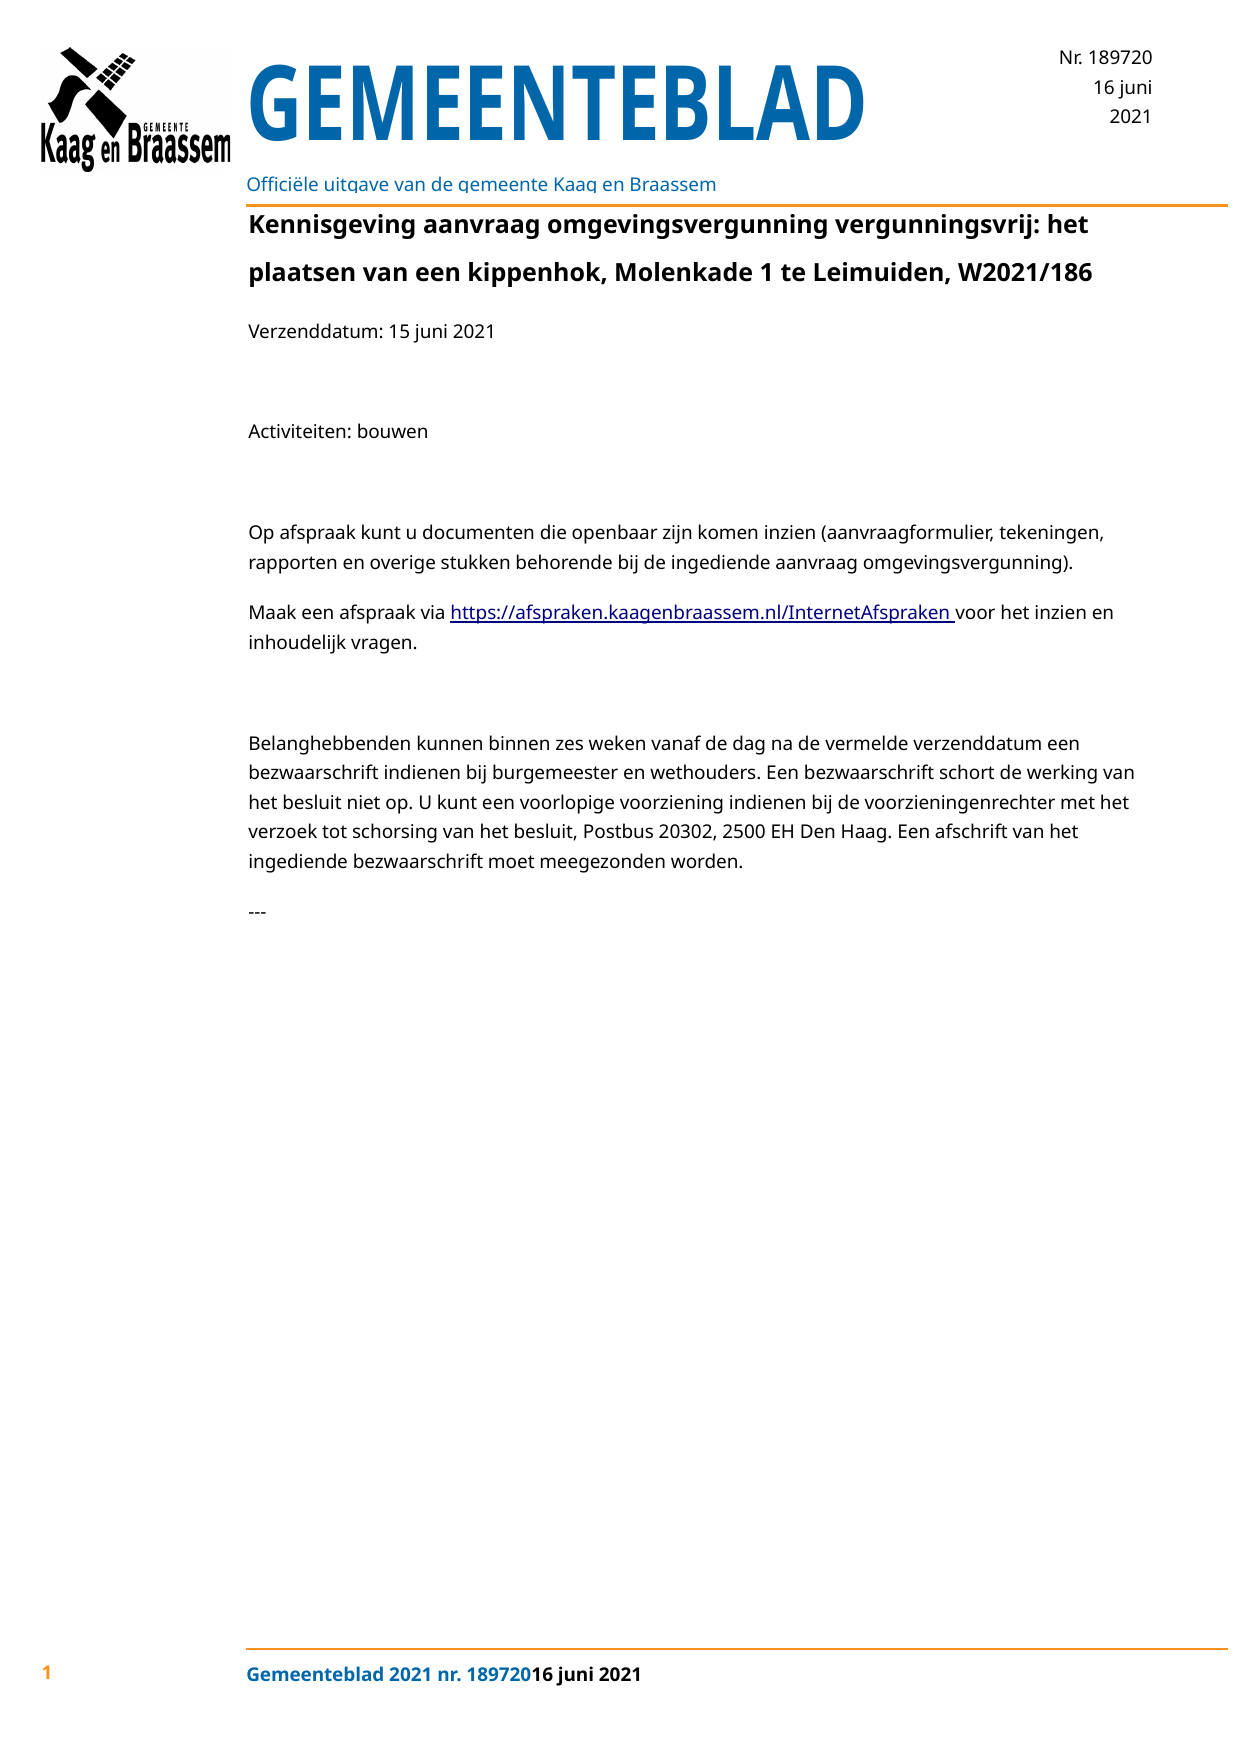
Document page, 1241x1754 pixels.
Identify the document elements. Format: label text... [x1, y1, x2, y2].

text Activiteiten: bouwen [248, 419, 1152, 444]
text Kennisgeving aanvraag omgevingsvergunning vergunningsvrij: het plaatsen van een kippenhok, Molenkade 1 te Leimuiden, W2021/186 [248, 207, 1152, 288]
text Belanghebbenden kunnen binnen zes weken vanaf de dag na de vermelde verzenddatum een bezwaarschrift indienen bij burgemeester en wethouders. Een bezwaarschrift schort de werking van het besluit niet op. U kunt een voorlopige voorziening indienen bij de voorzieningenrechter met het verzoek tot schorsing van het besluit, Postbus 20302, 2500 EH Den Haag. Een afschrift van het ingediende bezwaarschrift moet meegezonden worden. [248, 730, 1152, 874]
text Maak een afspraak via https://afspraken.kaagenbraassem.nl/InternetAfspraken voor het inzien en inhoudelijk vragen. [248, 599, 1152, 655]
text Verzenddatum: 15 juni 2021 [248, 318, 1152, 344]
text Op afspraak kunt u documenten die openbaar zijn komen inzien (aanvraagformulier, tekeningen, rapporten en overige stukken behorende bij de ingediende aanvraag omgevingsvergunning). [248, 519, 1152, 575]
text --- [248, 899, 1152, 924]
picture [41, 47, 231, 172]
